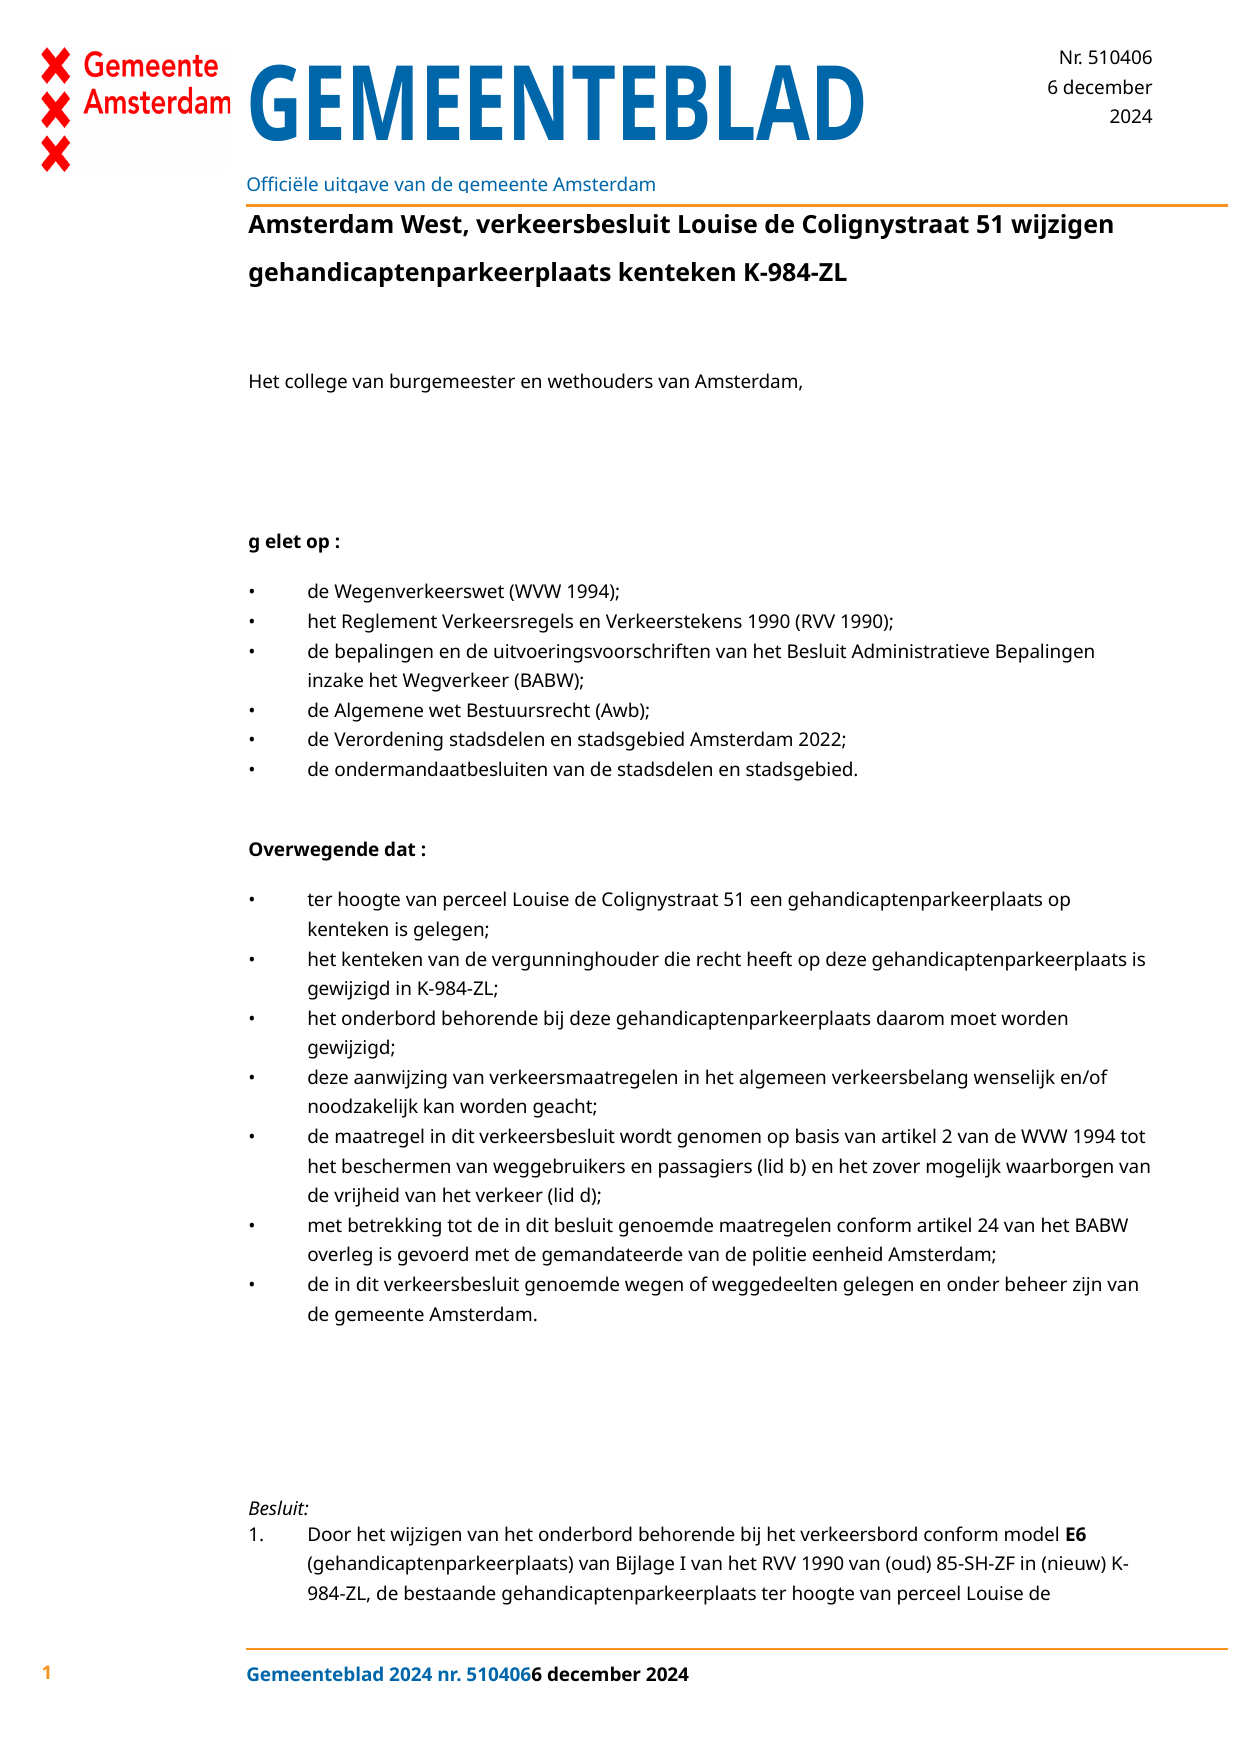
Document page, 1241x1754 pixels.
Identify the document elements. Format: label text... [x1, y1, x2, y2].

list het kenteken van de vergunninghouder die recht heeft op deze gehandicaptenparkeerplaats is gewijzigd in K-984-ZL; [248, 946, 1152, 1001]
text g elet op : [248, 528, 1152, 554]
picture [41, 47, 231, 172]
list de maatregel in dit verkeersbesluit wordt genomen op basis van artikel 2 van de WVW 1994 tot het beschermen van weggebruikers en passagiers (lid b) en het zover mogelijk waarborgen van de vrijheid van het verkeer (lid d); [248, 1123, 1152, 1208]
list de Algemene wet Bestuursrecht (Awb); [248, 697, 1152, 723]
text Het college van burgemeester en wethouders van Amsterdam, [248, 368, 1152, 394]
list het Reglement Verkeersregels en Verkeerstekens 1990 (RVV 1990); [248, 608, 1152, 634]
text Amsterdam West, verkeersbesluit Louise de Colignystraat 51 wijzigen gehandicaptenparkeerplaats kenteken K-984-ZL [248, 207, 1152, 288]
list het onderbord behorende bij deze gehandicaptenparkeerplaats daarom moet worden gewijzigd; [248, 1005, 1152, 1060]
list de ondermandaatbesluiten van de stadsdelen en stadsgebied. [248, 756, 1152, 782]
list de Wegenverkeerswet (WVW 1994); [248, 579, 1152, 604]
text Overwegende dat : [248, 836, 1152, 862]
list ter hoogte van perceel Louise de Colignystraat 51 een gehandicaptenparkeerplaats op kenteken is gelegen; [248, 887, 1152, 942]
list met betrekking tot de in dit besluit genoemde maatregelen conform artikel 24 van het BABW overleg is gevoerd met de gemandateerde van de politie eenheid Amsterdam; [248, 1212, 1152, 1267]
list Door het wijzigen van het onderbord behorende bij het verkeersbord conform model E6 (gehandicaptenparkeerplaats) van Bijlage I van het RVV 1990 van (oud) 85-SH-ZF in (nieuw) K-984-ZL, de bestaande gehandicaptenparkeerplaats ter hoogte van perceel Louise de [248, 1521, 1152, 1606]
text Besluit: [248, 1495, 1152, 1521]
list deze aanwijzing van verkeersmaatregelen in het algemeen verkeersbelang wenselijk en/of noodzakelijk kan worden geacht; [248, 1064, 1152, 1119]
list de bepalingen en de uitvoeringsvoorschriften van het Besluit Administratieve Bepalingen inzake het Wegverkeer (BABW); [248, 638, 1152, 693]
list de Verordening stadsdelen en stadsgebied Amsterdam 2022; [248, 727, 1152, 752]
list de in dit verkeersbesluit genoemde wegen of weggedeelten gelegen en onder beheer zijn van de gemeente Amsterdam. [248, 1271, 1152, 1326]
